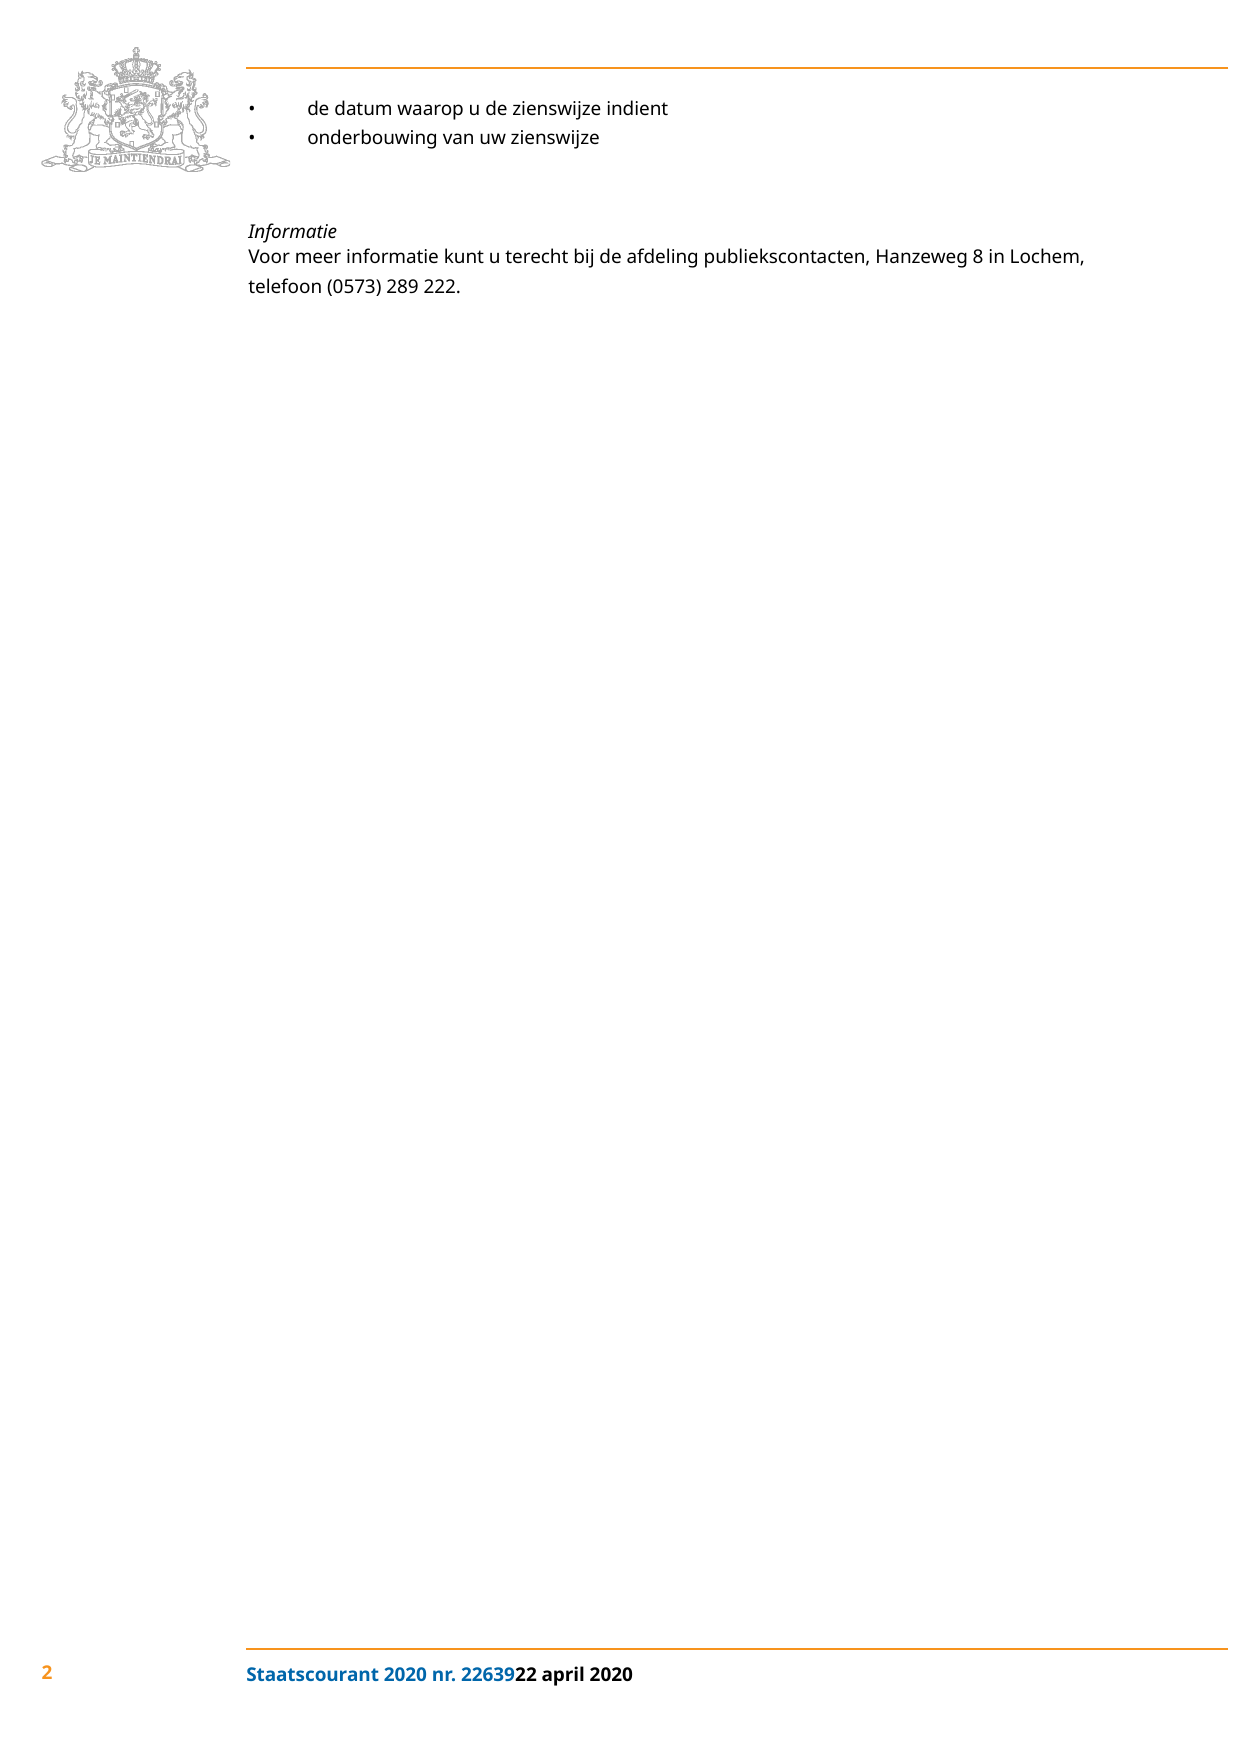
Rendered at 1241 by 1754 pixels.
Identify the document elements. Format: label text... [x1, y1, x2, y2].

text Voor meer informatie kunt u terecht bij de afdeling publiekscontacten, Hanzeweg 8 in Lochem, telefoon (0573) 289 222. [248, 244, 1152, 299]
list de datum waarop u de zienswijze indient [248, 95, 1152, 121]
picture [41, 47, 231, 172]
text Informatie [248, 218, 1152, 244]
list onderbouwing van uw zienswijze [248, 124, 1152, 150]
